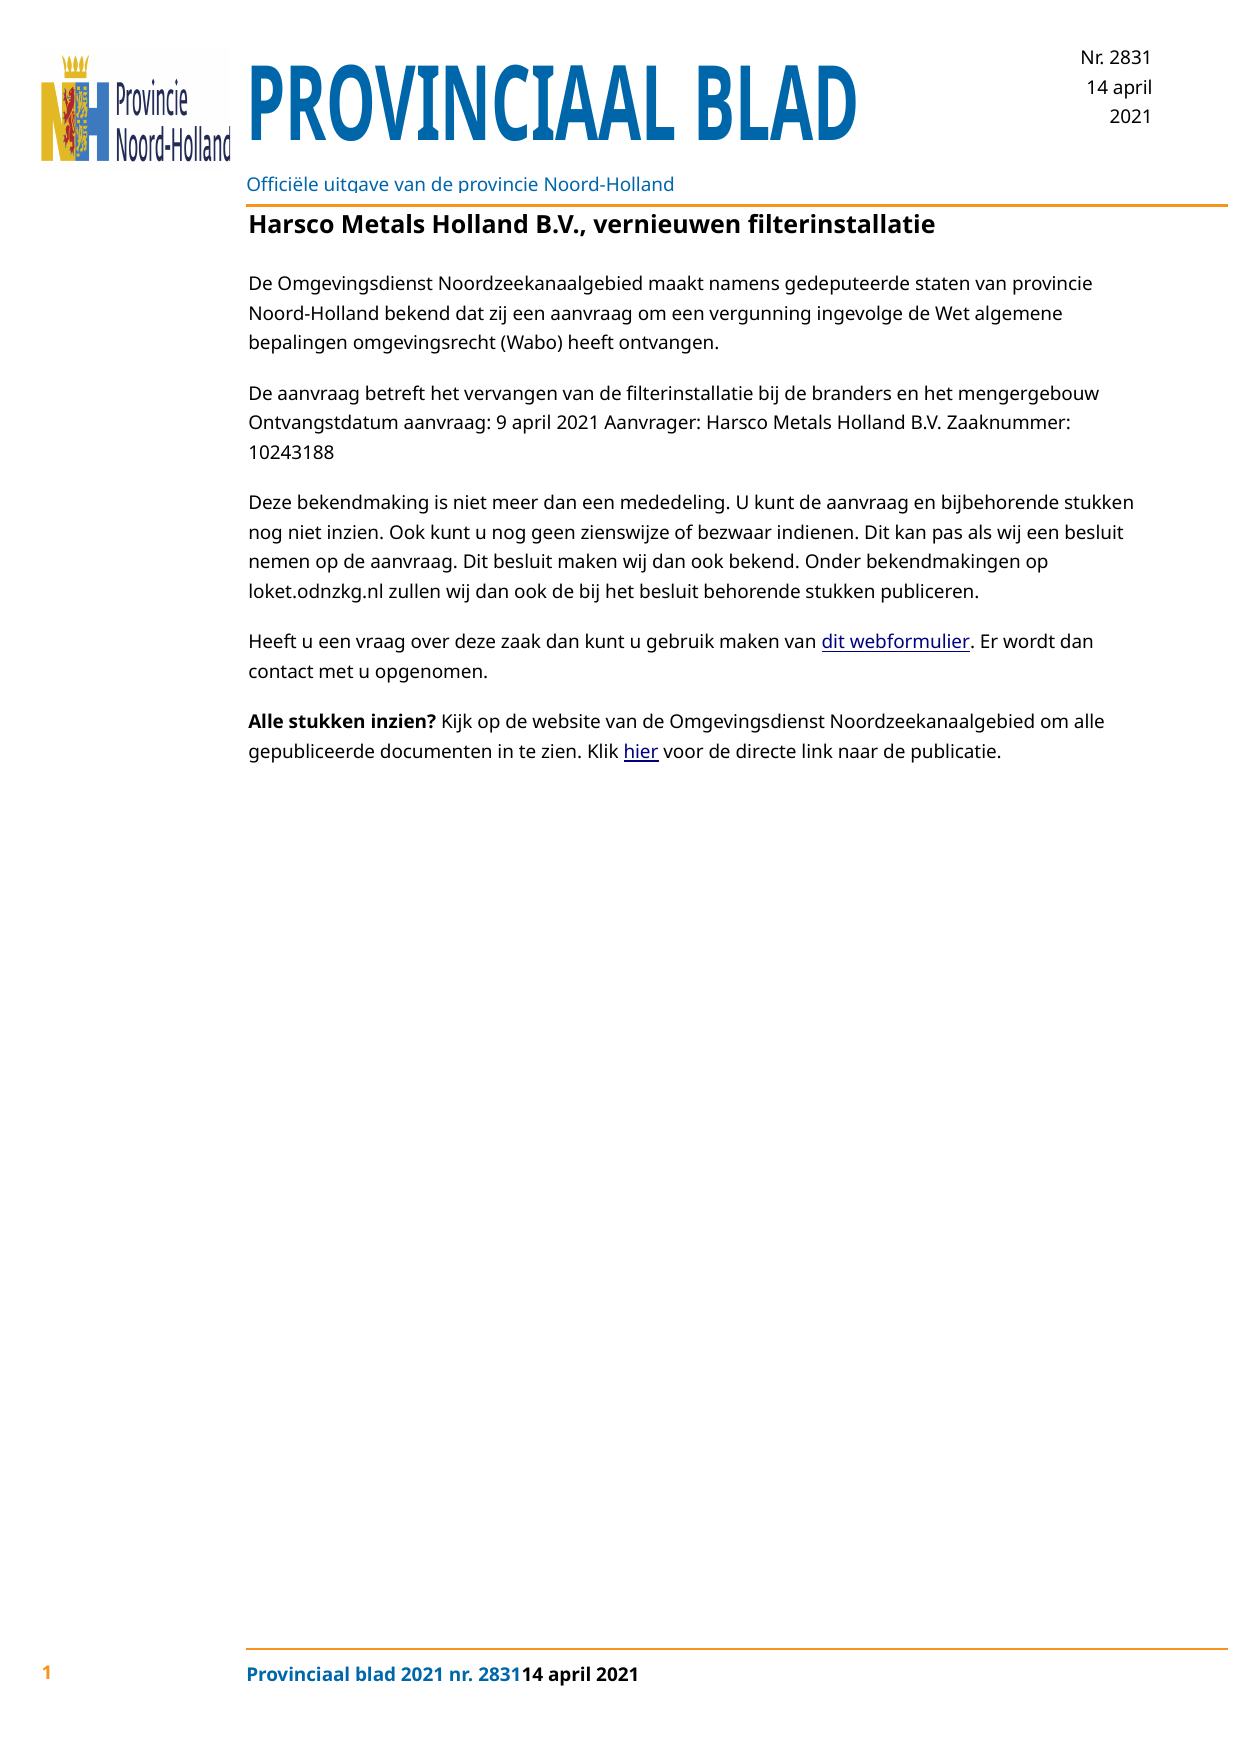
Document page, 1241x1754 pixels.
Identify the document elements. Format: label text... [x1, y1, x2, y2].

text Alle stukken inzien? Kijk op de website van de Omgevingsdienst Noordzeekanaalgebied om alle gepubliceerde documenten in te zien. Klik hier voor de directe link naar de publicatie. [248, 709, 1152, 764]
picture [41, 47, 231, 172]
text Harsco Metals Holland B.V., vernieuwen filterinstallatie [248, 207, 1152, 241]
text Heeft u een vraag over deze zaak dan kunt u gebruik maken van dit webformulier. Er wordt dan contact met u opgenomen. [248, 629, 1152, 684]
text De Omgevingsdienst Noordzeekanaalgebied maakt namens gedeputeerde staten van provincie Noord-Holland bekend dat zij een aanvraag om een vergunning ingevolge de Wet algemene bepalingen omgevingsrecht (Wabo) heeft ontvangen. [248, 270, 1152, 355]
text Deze bekendmaking is niet meer dan een mededeling. U kunt de aanvraag en bijbehorende stukken nog niet inzien. Ook kunt u nog geen zienswijze of bezwaar indienen. Dit kan pas als wij een besluit nemen op de aanvraag. Dit besluit maken wij dan ook bekend. Onder bekendmakingen op loket.odnzkg.nl zullen wij dan ook de bij het besluit behorende stukken publiceren. [248, 489, 1152, 604]
text De aanvraag betreft het vervangen van de filterinstallatie bij de branders en het mengergebouw Ontvangstdatum aanvraag: 9 april 2021 Aanvrager: Harsco Metals Holland B.V. Zaaknummer: 10243188 [248, 380, 1152, 465]
